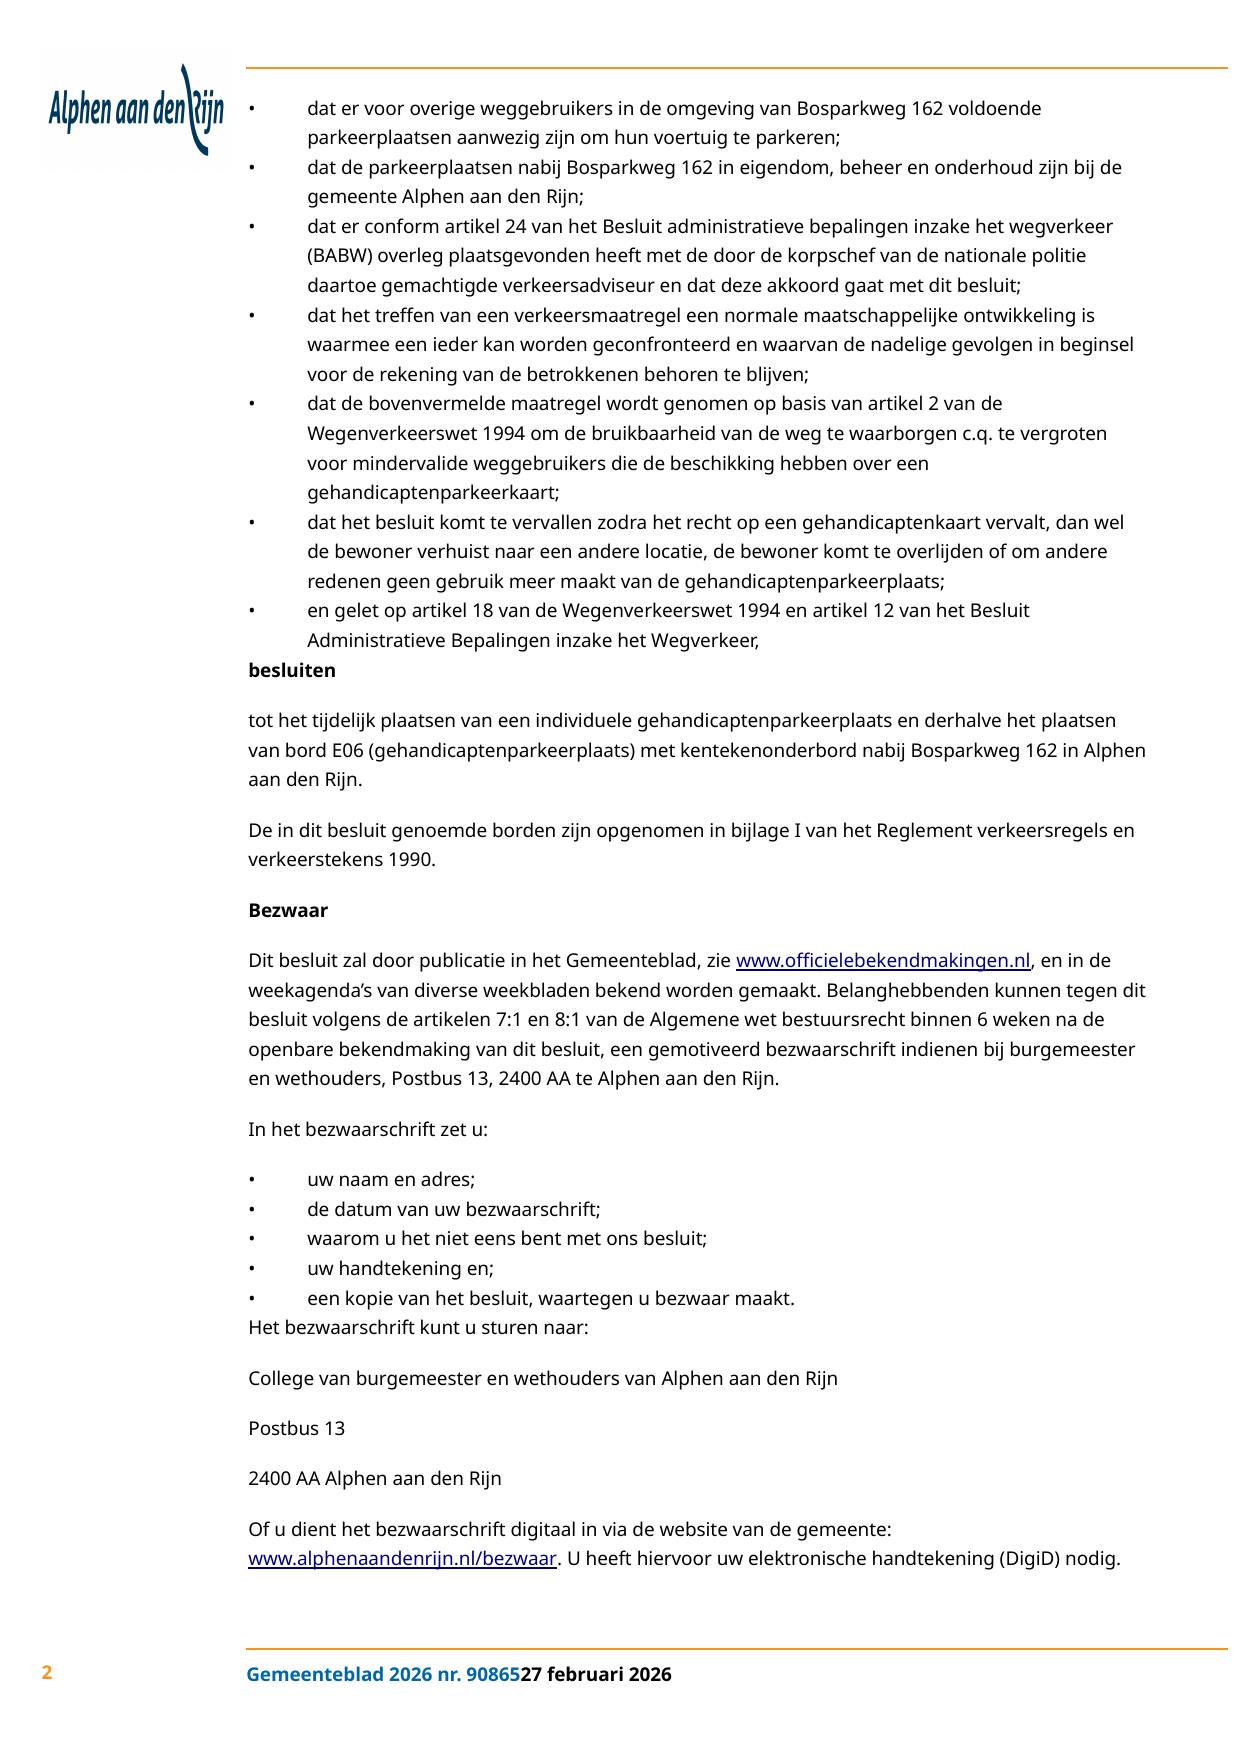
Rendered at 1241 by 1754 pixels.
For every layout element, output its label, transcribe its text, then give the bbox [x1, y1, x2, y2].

list dat het besluit komt te vervallen zodra het recht op een gehandicaptenkaart vervalt, dan wel de bewoner verhuist naar een andere locatie, de bewoner komt te overlijden of om andere redenen geen gebruik meer maakt van de gehandicaptenparkeerplaats; [248, 509, 1152, 594]
list dat de parkeerplaatsen nabij Bosparkweg 162 in eigendom, beheer en onderhoud zijn bij de gemeente Alphen aan den Rijn; [248, 154, 1152, 209]
text tot het tijdelijk plaatsen van een individuele gehandicaptenparkeerplaats en derhalve het plaatsen van bord E06 (gehandicaptenparkeerplaats) met kentekenonderbord nabij Bosparkweg 162 in Alphen aan den Rijn. [248, 707, 1152, 792]
list de datum van uw bezwaarschrift; [248, 1196, 1152, 1222]
text Of u dient het bezwaarschrift digitaal in via de website van de gemeente: www.alphenaandenrijn.nl/bezwaar. U heeft hiervoor uw elektronische handtekening (DigiD) nodig. [248, 1516, 1152, 1571]
list dat er voor overige weggebruikers in de omgeving van Bosparkweg 162 voldoende parkeerplaatsen aanwezig zijn om hun voertuig te parkeren; [248, 95, 1152, 150]
text Het bezwaarschrift kunt u sturen naar: [248, 1314, 1152, 1340]
text De in dit besluit genoemde borden zijn opgenomen in bijlage I van het Reglement verkeersregels en verkeerstekens 1990. [248, 817, 1152, 872]
text besluiten [248, 657, 1152, 683]
text In het bezwaarschrift zet u: [248, 1116, 1152, 1142]
text 2400 AA Alphen aan den Rijn [248, 1466, 1152, 1491]
list en gelet op artikel 18 van de Wegenverkeerswet 1994 en artikel 12 van het Besluit Administratieve Bepalingen inzake het Wegverkeer, [248, 598, 1152, 653]
list dat het treffen van een verkeersmaatregel een normale maatschappelijke ontwikkeling is waarmee een ieder kan worden geconfronteerd en waarvan de nadelige gevolgen in beginsel voor de rekening van de betrokkenen behoren te blijven; [248, 302, 1152, 387]
text Postbus 13 [248, 1415, 1152, 1441]
text Dit besluit zal door publicatie in het Gemeenteblad, zie www.officielebekendmakingen.nl, en in de weekagenda’s van diverse weekbladen bekend worden gemaakt. Belanghebbenden kunnen tegen dit besluit volgens de artikelen 7:1 en 8:1 van de Algemene wet bestuursrecht binnen 6 weken na de openbare bekendmaking van dit besluit, een gemotiveerd bezwaarschrift indienen bij burgemeester en wethouders, Postbus 13, 2400 AA te Alphen aan den Rijn. [248, 947, 1152, 1091]
list een kopie van het besluit, waartegen u bezwaar maakt. [248, 1285, 1152, 1311]
list waarom u het niet eens bent met ons besluit; [248, 1226, 1152, 1251]
list dat de bovenvermelde maatregel wordt genomen op basis van artikel 2 van de Wegenverkeerswet 1994 om de bruikbaarheid van de weg te waarborgen c.q. te vergroten voor mindervalide weggebruikers die de beschikking hebben over een gehandicaptenparkeerkaart; [248, 391, 1152, 505]
text College van burgemeester en wethouders van Alphen aan den Rijn [248, 1365, 1152, 1391]
list dat er conform artikel 24 van het Besluit administratieve bepalingen inzake het wegverkeer (BABW) overleg plaatsgevonden heeft met de door de korpschef van de nationale politie daartoe gemachtigde verkeersadviseur en dat deze akkoord gaat met dit besluit; [248, 213, 1152, 298]
list uw naam en adres; [248, 1166, 1152, 1192]
picture [41, 47, 231, 172]
text Bezwaar [248, 897, 1152, 923]
list uw handtekening en; [248, 1255, 1152, 1281]
